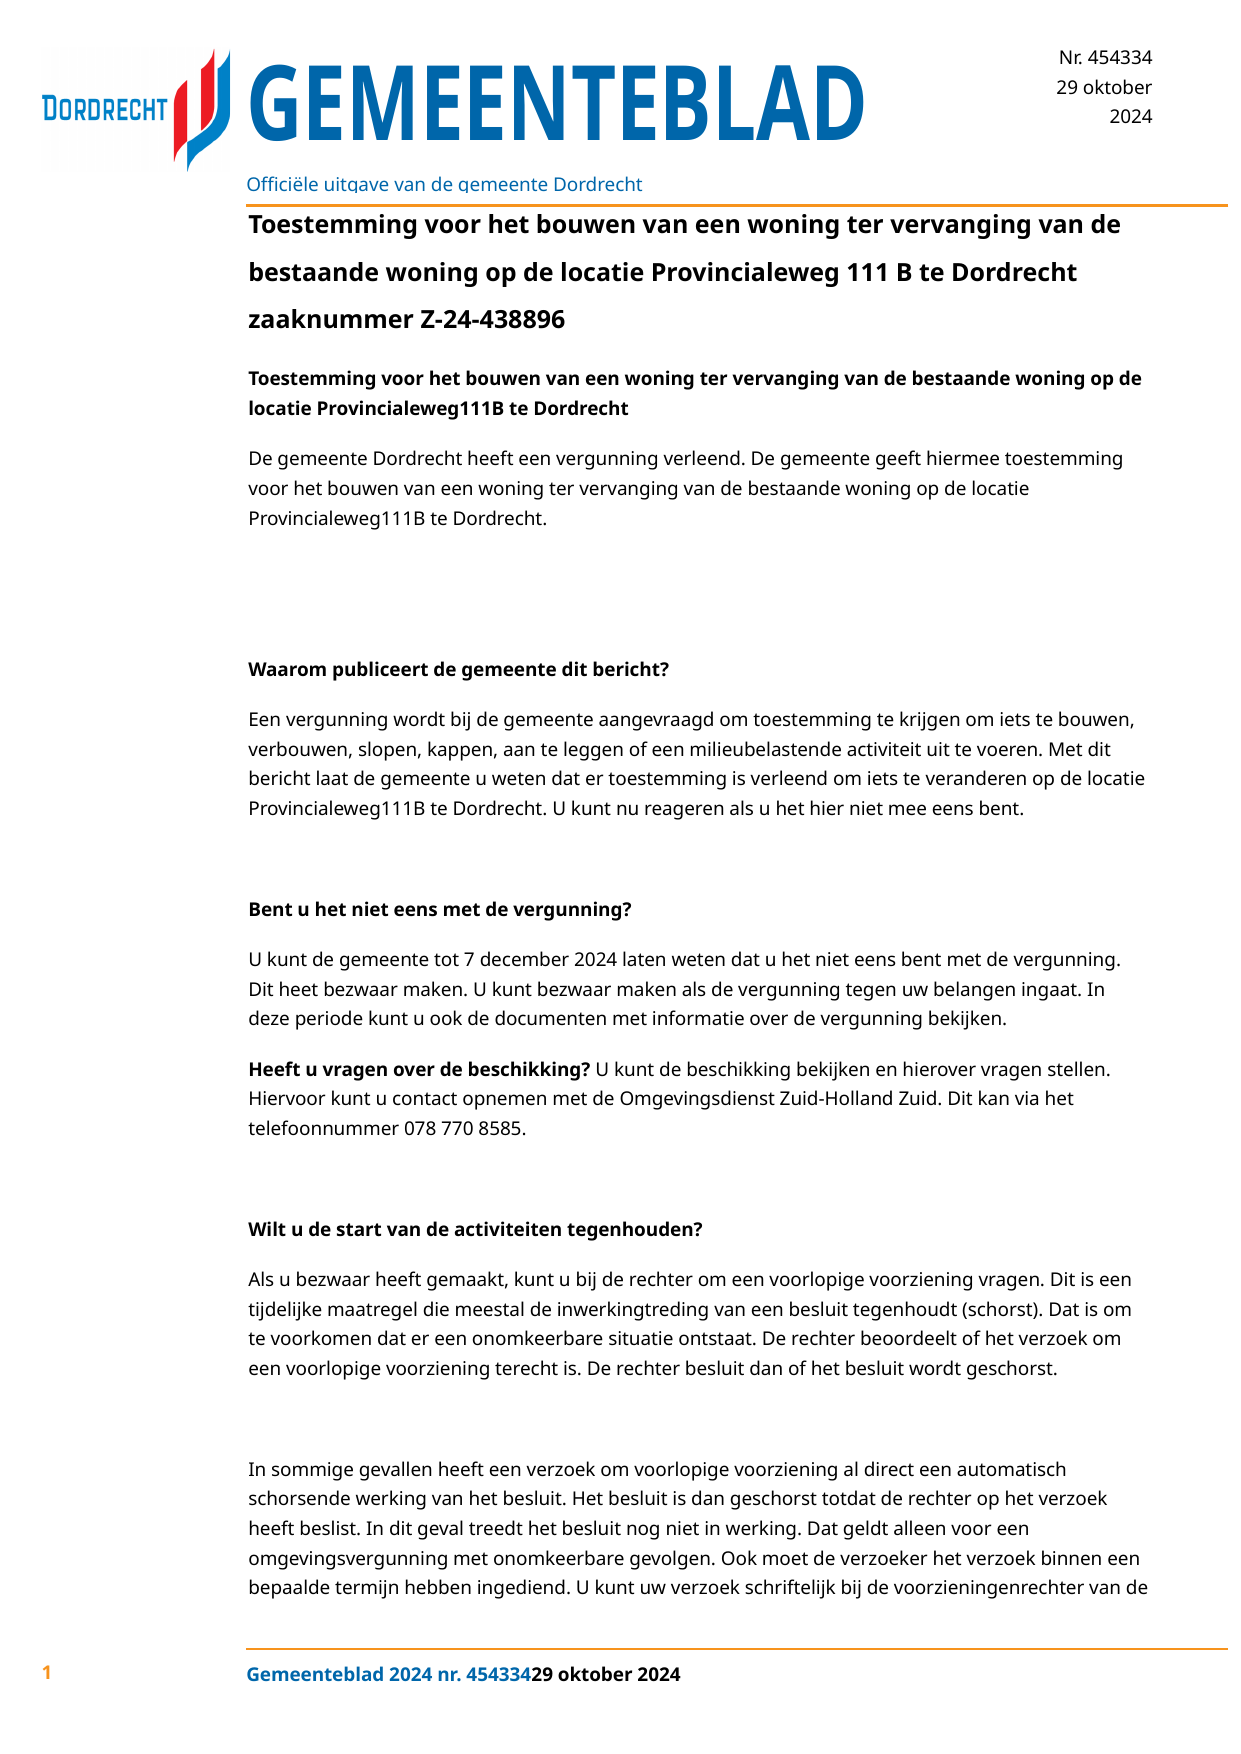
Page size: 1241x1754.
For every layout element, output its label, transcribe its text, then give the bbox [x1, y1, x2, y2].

text Een vergunning wordt bij de gemeente aangevraagd om toestemming te krijgen om iets te bouwen, verbouwen, slopen, kappen, aan te leggen of een milieubelastende activiteit uit te voeren. Met dit bericht laat de gemeente u weten dat er toestemming is verleend om iets te veranderen op de locatie Provincialeweg111B te Dordrecht. U kunt nu reageren als u het hier niet mee eens bent. [248, 706, 1152, 821]
picture [41, 47, 231, 172]
text In sommige gevallen heeft een verzoek om voorlopige voorziening al direct een automatisch schorsende werking van het besluit. Het besluit is dan geschorst totdat de rechter op het verzoek heeft beslist. In dit geval treedt het besluit nog niet in werking. Dat geldt alleen voor een omgevingsvergunning met onomkeerbare gevolgen. Ook moet de verzoeker het verzoek binnen een bepaalde termijn hebben ingediend. U kunt uw verzoek schriftelijk bij de voorzieningenrechter van de [248, 1456, 1152, 1600]
text De gemeente Dordrecht heeft een vergunning verleend. De gemeente geeft hiermee toestemming voor het bouwen van een woning ter vervanging van de bestaande woning op de locatie Provincialeweg111B te Dordrecht. [248, 446, 1152, 530]
text Toestemming voor het bouwen van een woning ter vervanging van de bestaande woning op de locatie Provincialeweg111B te Dordrecht [248, 366, 1152, 421]
text Wilt u de start van de activiteiten tegenhouden? [248, 1216, 1152, 1242]
text U kunt de gemeente tot 7 december 2024 laten weten dat u het niet eens bent met de vergunning. Dit heet bezwaar maken. U kunt bezwaar maken als de vergunning tegen uw belangen ingaat. In deze periode kunt u ook de documenten met informatie over de vergunning bekijken. [248, 946, 1152, 1031]
text Waarom publiceert de gemeente dit bericht? [248, 656, 1152, 682]
text Toestemming voor het bouwen van een woning ter vervanging van de bestaande woning op de locatie Provincialeweg 111 B te Dordrecht zaaknummer Z-24-438896 [248, 207, 1152, 336]
text Heeft u vragen over de beschikking? U kunt de beschikking bekijken en hierover vragen stellen. Hiervoor kunt u contact opnemen met de Omgevingsdienst Zuid-Holland Zuid. Dit kan via het telefoonnummer 078 770 8585. [248, 1056, 1152, 1141]
text Bent u het niet eens met de vergunning? [248, 896, 1152, 922]
text Als u bezwaar heeft gemaakt, kunt u bij de rechter om een voorlopige voorziening vragen. Dit is een tijdelijke maatregel die meestal de inwerkingtreding van een besluit tegenhoudt (schorst). Dat is om te voorkomen dat er een onomkeerbare situatie ontstaat. De rechter beoordeelt of het verzoek om een voorlopige voorziening terecht is. De rechter besluit dan of het besluit wordt geschorst. [248, 1266, 1152, 1381]
